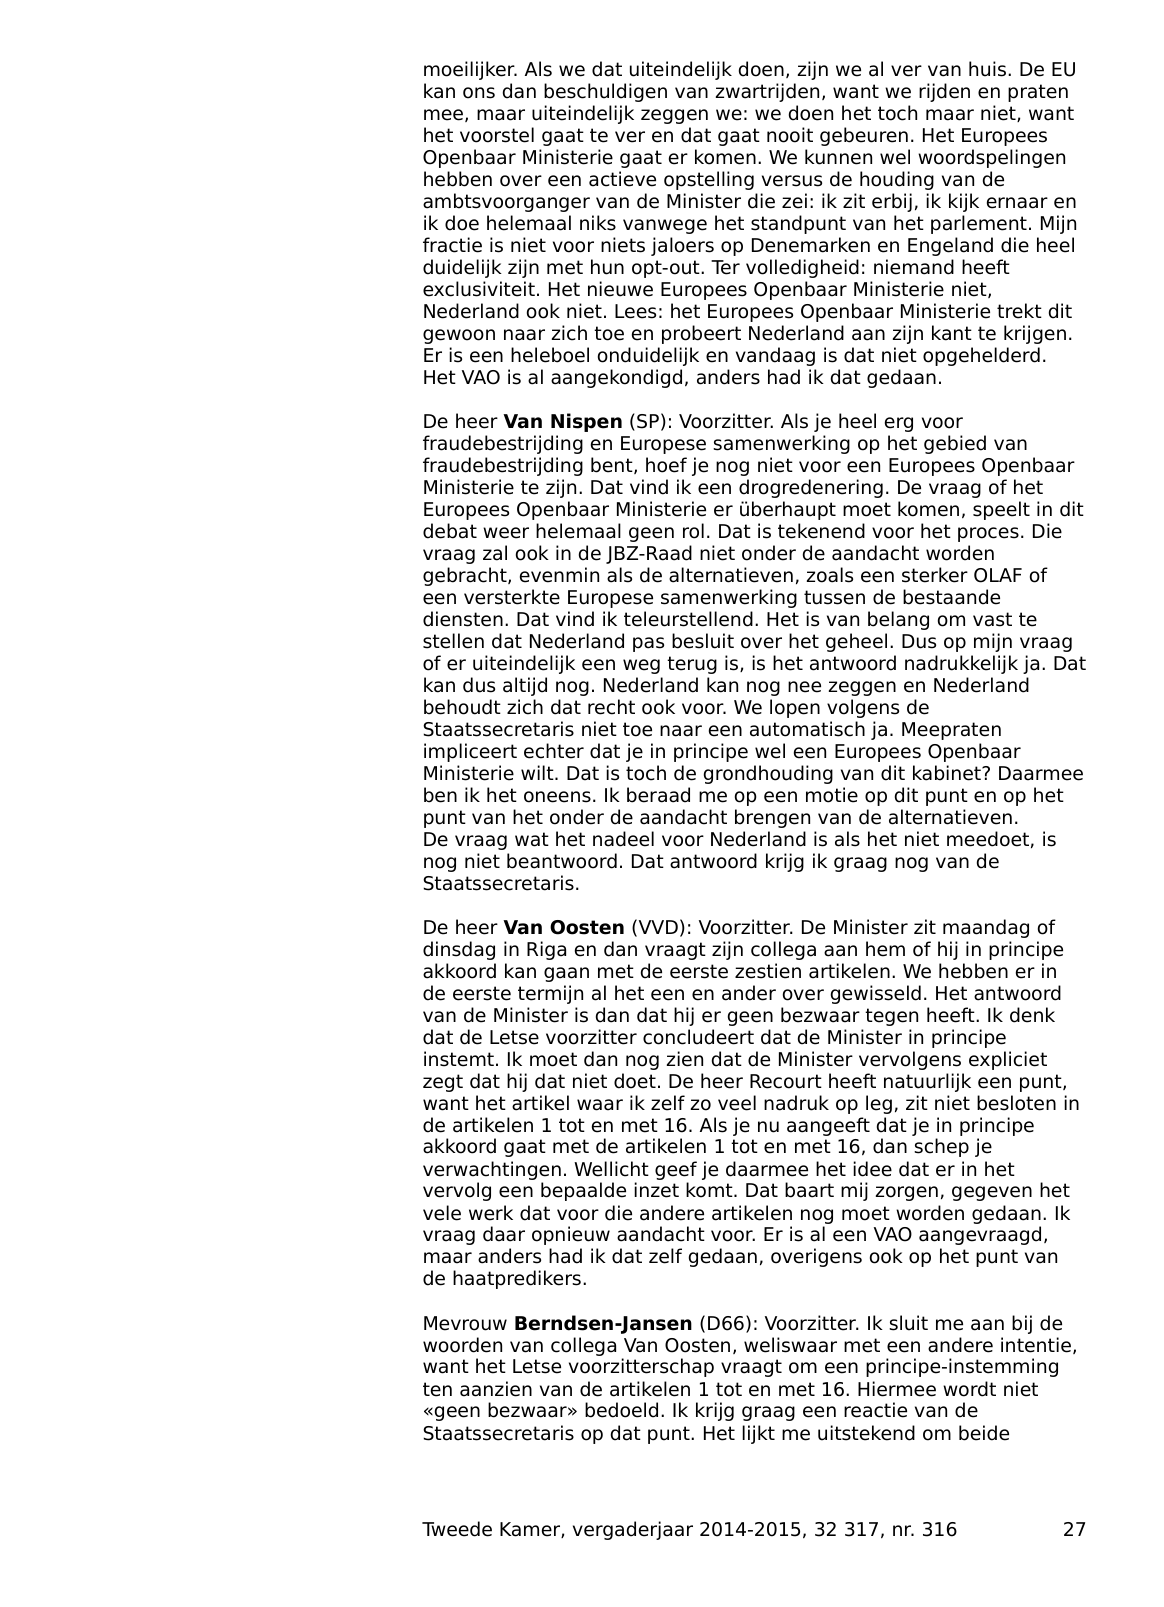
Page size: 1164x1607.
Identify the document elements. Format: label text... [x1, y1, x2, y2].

text De heer Van Oosten (VVD): Voorzitter. De Minister zit maandag of dinsdag in Riga en dan vraagt zijn collega aan hem of hij in principe akkoord kan gaan met de eerste zestien artikelen. We hebben er in de eerste termijn al het een en ander over gewisseld. Het antwoord van de Minister is dan dat hij er geen bezwaar tegen heeft. Ik denk dat de Letse voorzitter concludeert dat de Minister in principe instemt. Ik moet dan nog zien dat de Minister vervolgens expliciet zegt dat hij dat niet doet. De heer Recourt heeft natuurlijk een punt, want het artikel waar ik zelf zo veel nadruk op leg, zit niet besloten in de artikelen 1 tot en met 16. Als je nu aangeeft dat je in principe akkoord gaat met de artikelen 1 tot en met 16, dan schep je verwachtingen. Wellicht geef je daarmee het idee dat er in het vervolg een bepaalde inzet komt. Dat baart mij zorgen, gegeven het vele werk dat voor die andere artikelen nog moet worden gedaan. Ik vraag daar opnieuw aandacht voor. Er is al een VAO aangevraagd, maar anders had ik dat zelf gedaan, overigens ook op het punt van de haatpredikers. [422, 917, 1087, 1290]
text moeilijker. Als we dat uiteindelijk doen, zijn we al ver van huis. De EU kan ons dan beschuldigen van zwartrijden, want we rijden en praten mee, maar uiteindelijk zeggen we: we doen het toch maar niet, want het voorstel gaat te ver en dat gaat nooit gebeuren. Het Europees Openbaar Ministerie gaat er komen. We kunnen wel woordspelingen hebben over een actieve opstelling versus de houding van de ambtsvoorganger van de Minister die zei: ik zit erbij, ik kijk ernaar en ik doe helemaal niks vanwege het standpunt van het parlement. Mijn fractie is niet voor niets jaloers op Denemarken en Engeland die heel duidelijk zijn met hun opt-out. Ter volledigheid: niemand heeft exclusiviteit. Het nieuwe Europees Openbaar Ministerie niet, Nederland ook niet. Lees: het Europees Openbaar Ministerie trekt dit gewoon naar zich toe en probeert Nederland aan zijn kant te krijgen. Er is een heleboel onduidelijk en vandaag is dat niet opgehelderd. Het VAO is al aangekondigd, anders had ik dat gedaan. [422, 59, 1087, 389]
text Mevrouw Berndsen-Jansen (D66): Voorzitter. Ik sluit me aan bij de woorden van collega Van Oosten, weliswaar met een andere intentie, want het Letse voorzitterschap vraagt om een principe-instemming ten aanzien van de artikelen 1 tot en met 16. Hiermee wordt niet «geen bezwaar» bedoeld. Ik krijg graag een reactie van de Staatssecretaris op dat punt. Het lijkt me uitstekend om beide [422, 1312, 1087, 1444]
text De heer Van Nispen (SP): Voorzitter. Als je heel erg voor fraudebestrijding en Europese samenwerking op het gebied van fraudebestrijding bent, hoef je nog niet voor een Europees Openbaar Ministerie te zijn. Dat vind ik een drogredenering. De vraag of het Europees Openbaar Ministerie er überhaupt moet komen, speelt in dit debat weer helemaal geen rol. Dat is tekenend voor het proces. Die vraag zal ook in de JBZ-Raad niet onder de aandacht worden gebracht, evenmin als de alternatieven, zoals een sterker OLAF of een versterkte Europese samenwerking tussen de bestaande diensten. Dat vind ik teleurstellend. Het is van belang om vast te stellen dat Nederland pas besluit over het geheel. Dus op mijn vraag of er uiteindelijk een weg terug is, is het antwoord nadrukkelijk ja. Dat kan dus altijd nog. Nederland kan nog nee zeggen en Nederland behoudt zich dat recht ook voor. We lopen volgens de Staatssecretaris niet toe naar een automatisch ja. Meepraten impliceert echter dat je in principe wel een Europees Openbaar Ministerie wilt. Dat is toch de grondhouding van dit kabinet? Daarmee ben ik het oneens. Ik beraad me op een motie op dit punt en op het punt van het onder de aandacht brengen van de alternatieven. [422, 411, 1087, 828]
text De vraag wat het nadeel voor Nederland is als het niet meedoet, is nog niet beantwoord. Dat antwoord krijg ik graag nog van de Staatssecretaris. [422, 828, 1087, 894]
